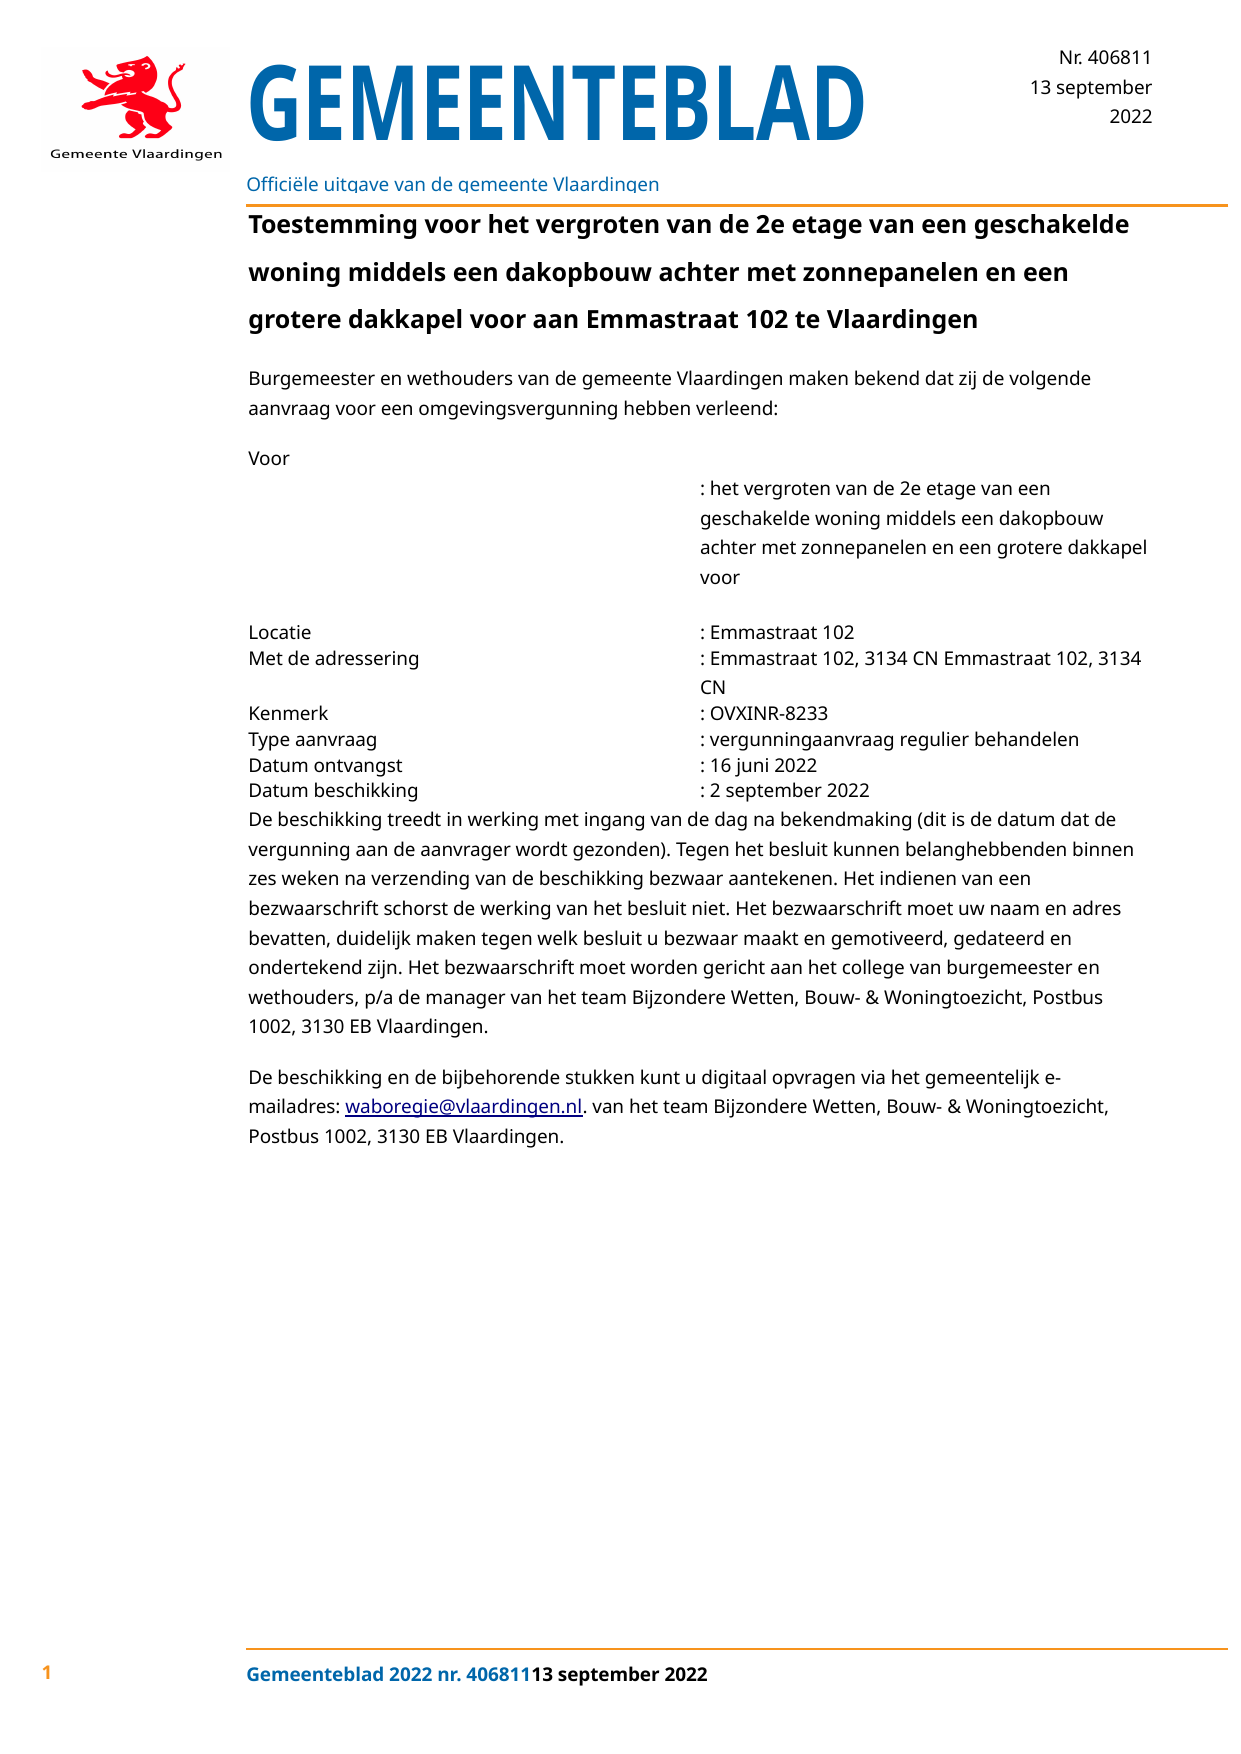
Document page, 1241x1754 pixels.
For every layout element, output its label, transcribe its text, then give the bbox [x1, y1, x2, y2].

table_cell Locatie [248, 619, 700, 645]
text Toestemming voor het vergroten van de 2e etage van een geschakelde woning middels een dakopbouw achter met zonnepanelen en een grotere dakkapel voor aan Emmastraat 102 te Vlaardingen [248, 207, 1152, 336]
table_cell : Emmastraat 102 [700, 619, 1152, 645]
table_cell : 16 juni 2022 [700, 752, 1152, 777]
text De beschikking en de bijbehorende stukken kunt u digitaal opvragen via het gemeentelijk e-mailadres: waboregie@vlaardingen.nl. van het team Bijzondere Wetten, Bouw- & Woningtoezicht, Postbus 1002, 3130 EB Vlaardingen. [248, 1064, 1152, 1149]
table_header : het vergroten van de 2e etage van een geschakelde woning middels een dakopbouw achter met zonnepanelen en een grotere dakkapel voor [700, 446, 1152, 619]
table_cell Type aanvraag [248, 726, 700, 752]
table_cell Met de adressering [248, 645, 700, 700]
table_cell Kenmerk [248, 700, 700, 726]
picture [41, 47, 231, 172]
table_cell : OVXINR-8233 [700, 700, 1152, 726]
table_cell Datum beschikking [248, 778, 700, 803]
text Burgemeester en wethouders van de gemeente Vlaardingen maken bekend dat zij de volgende aanvraag voor een omgevingsvergunning hebben verleend: [248, 366, 1152, 421]
table_cell : 2 september 2022 [700, 778, 1152, 803]
table_cell : Emmastraat 102, 3134 CN Emmastraat 102, 3134 CN [700, 645, 1152, 700]
text De beschikking treedt in werking met ingang van de dag na bekendmaking (dit is de datum dat de vergunning aan de aanvrager wordt gezonden). Tegen het besluit kunnen belanghebbenden binnen zes weken na verzending van de beschikking bezwaar aantekenen. Het indienen van een bezwaarschrift schorst de werking van het besluit niet. Het bezwaarschrift moet uw naam en adres bevatten, duidelijk maken tegen welk besluit u bezwaar maakt en gemotiveerd, gedateerd en ondertekend zijn. Het bezwaarschrift moet worden gericht aan het college van burgemeester en wethouders, p/a de manager van het team Bijzondere Wetten, Bouw- & Woningtoezicht, Postbus 1002, 3130 EB Vlaardingen. [248, 806, 1152, 1039]
table_header Voor [248, 446, 700, 619]
table_cell : vergunningaanvraag regulier behandelen [700, 726, 1152, 752]
table_cell Datum ontvangst [248, 752, 700, 777]
